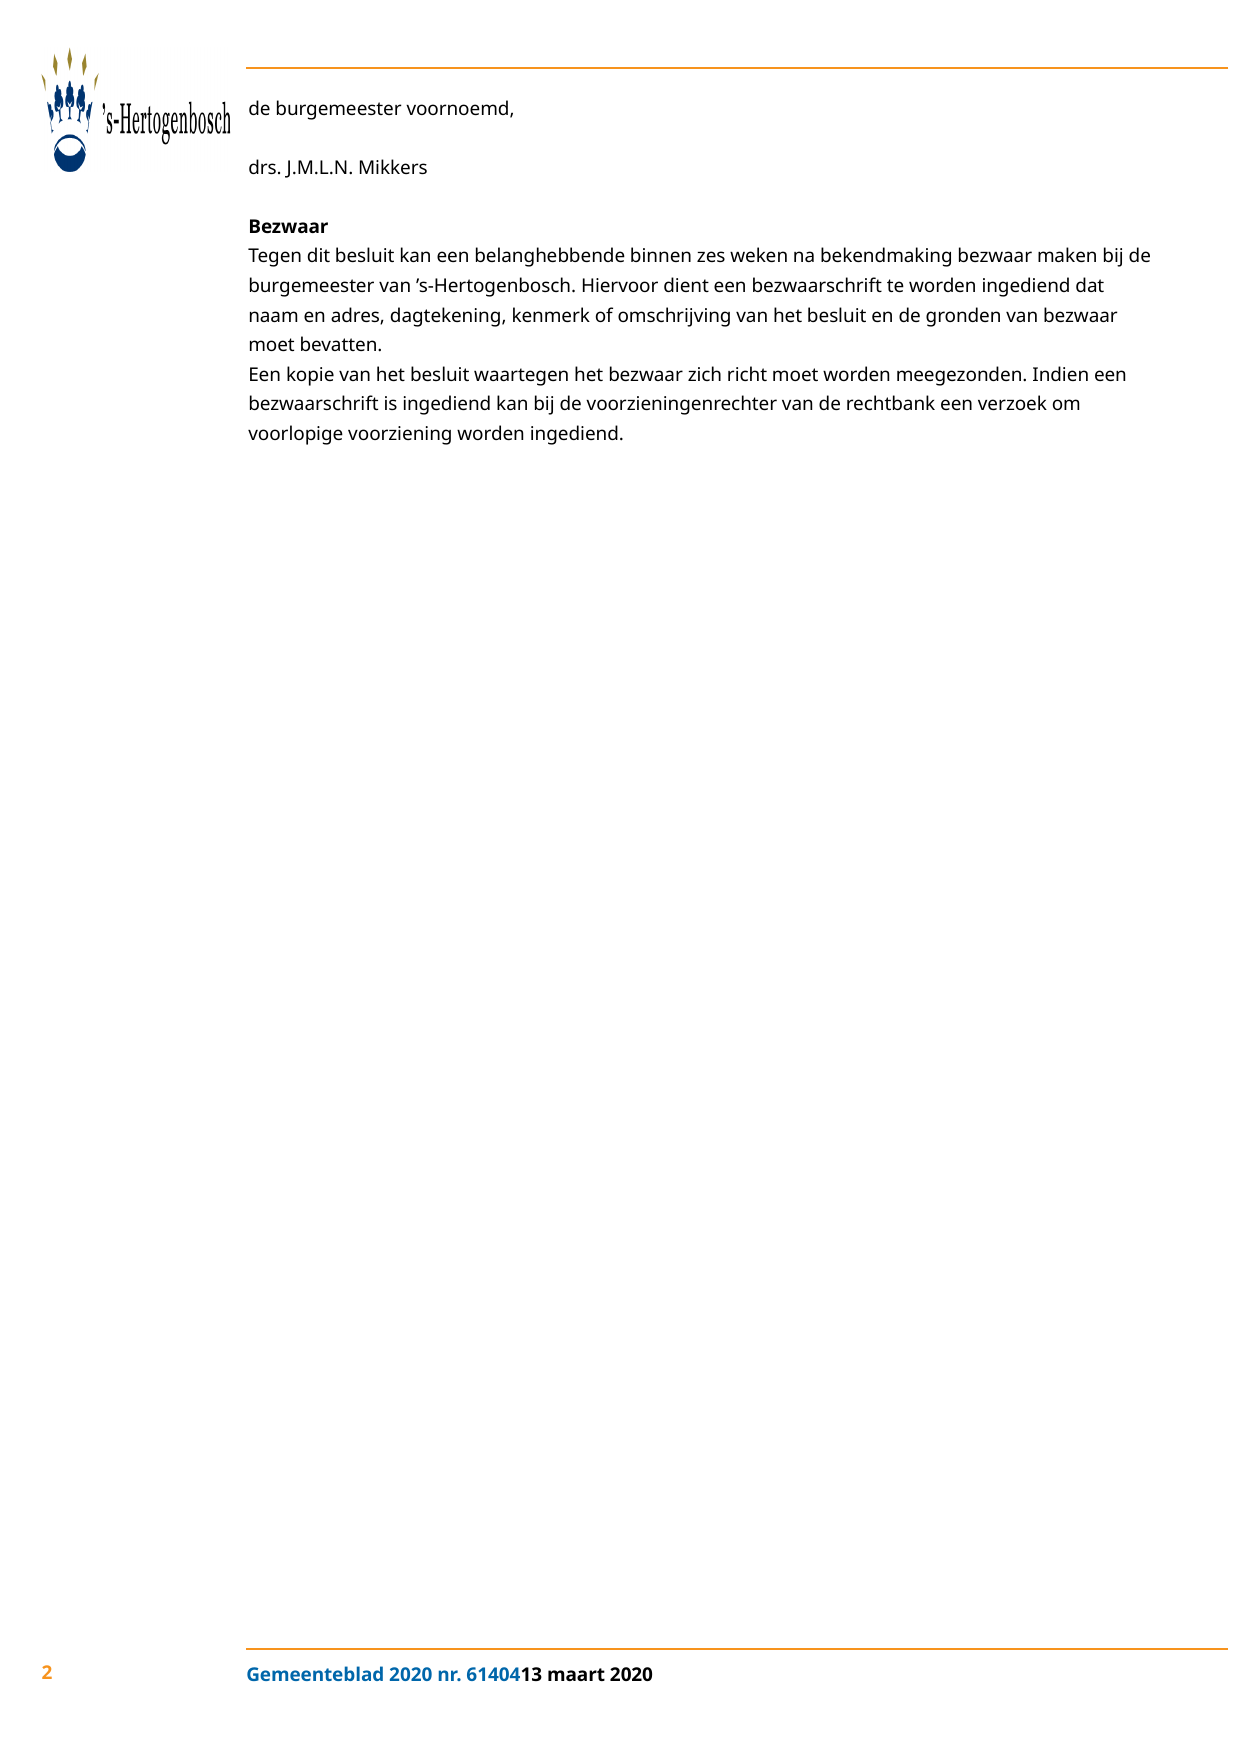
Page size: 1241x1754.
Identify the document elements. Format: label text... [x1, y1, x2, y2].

picture [41, 47, 231, 172]
text de burgemeester voornoemd, [248, 95, 1152, 121]
text drs. J.M.L.N. Mikkers [248, 154, 1152, 180]
text Een kopie van het besluit waartegen het bezwaar zich richt moet worden meegezonden. Indien een bezwaarschrift is ingediend kan bij de voorzieningenrechter van de rechtbank een verzoek om voorlopige voorziening worden ingediend. [248, 361, 1152, 446]
text Bezwaar [248, 213, 1152, 239]
text Tegen dit besluit kan een belanghebbende binnen zes weken na bekendmaking bezwaar maken bij de burgemeester van ’s-Hertogenbosch. Hiervoor dient een bezwaarschrift te worden ingediend dat naam en adres, dagtekening, kenmerk of omschrijving van het besluit en de gronden van bezwaar moet bevatten. [248, 243, 1152, 357]
